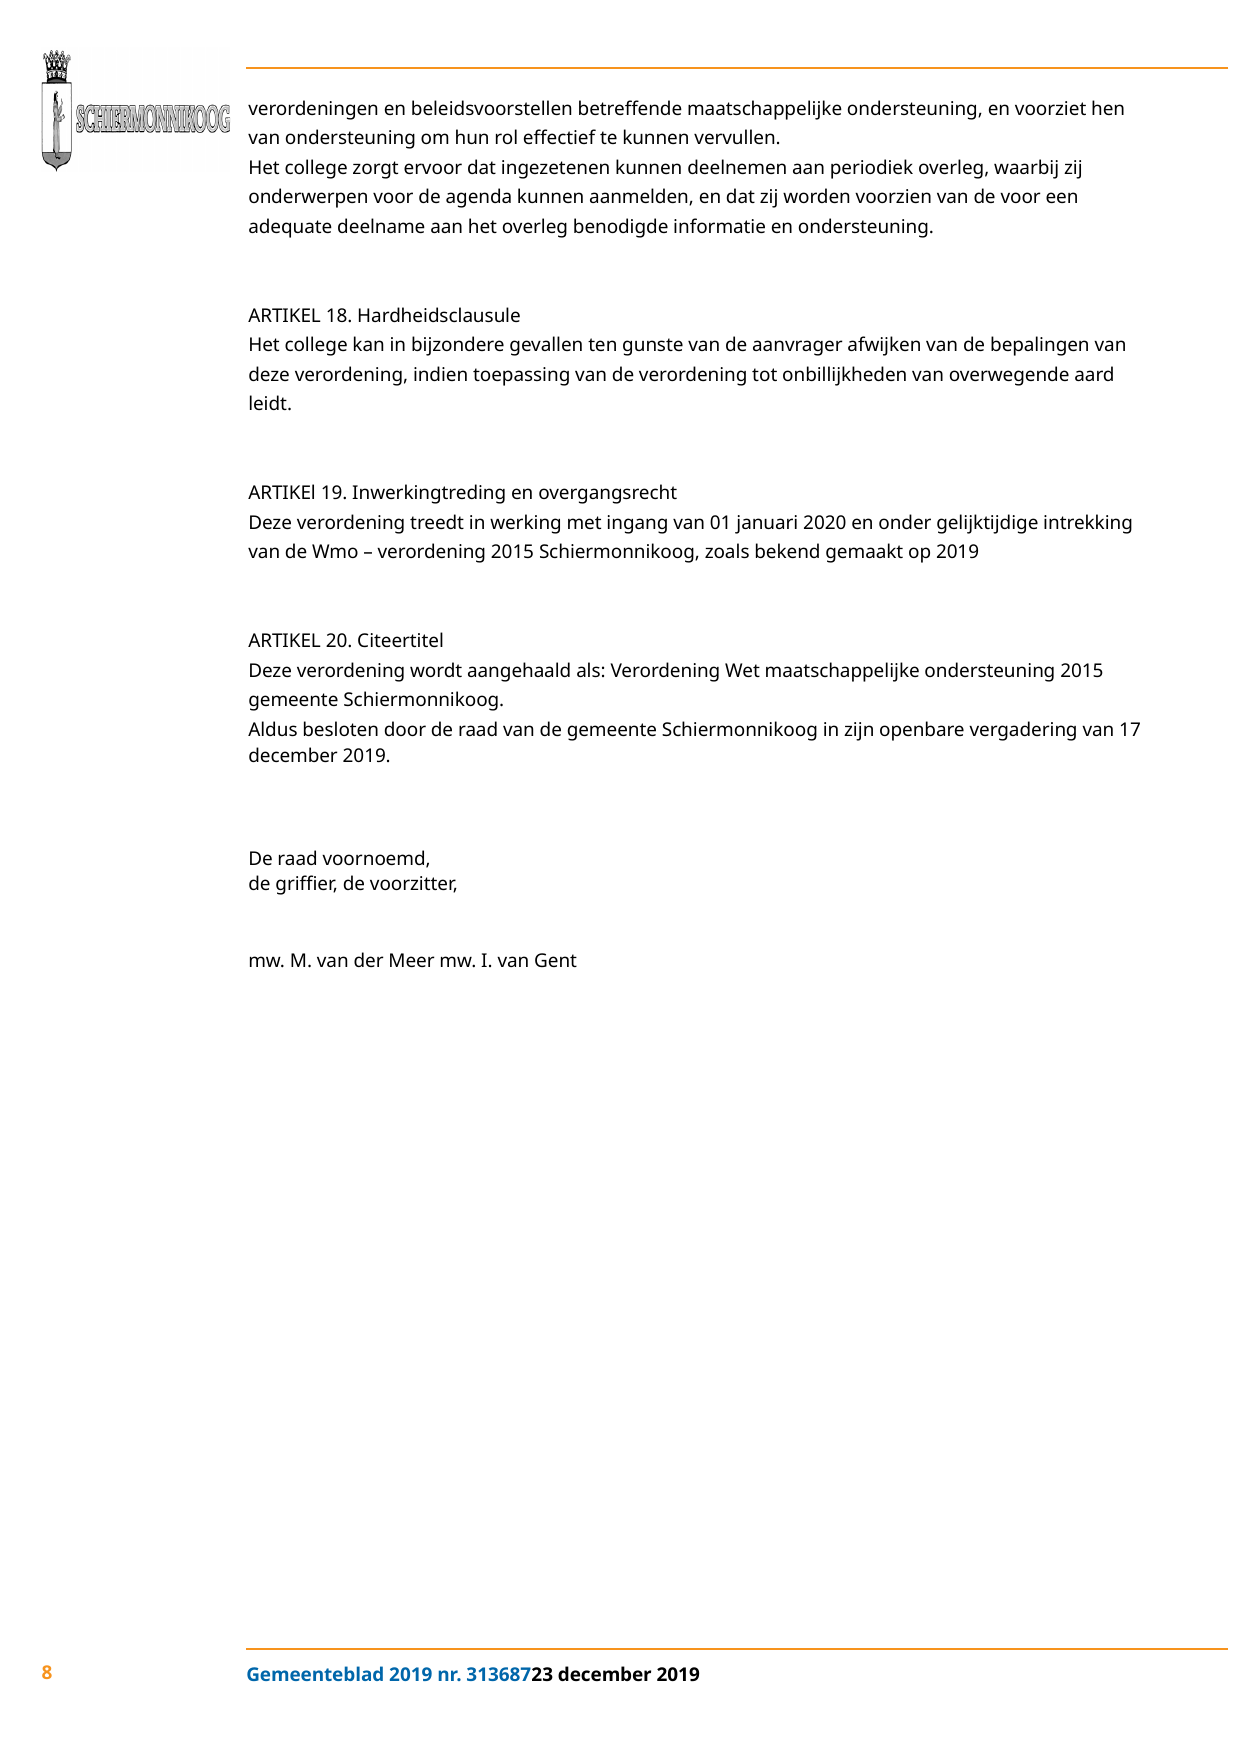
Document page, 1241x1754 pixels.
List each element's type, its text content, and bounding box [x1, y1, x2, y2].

text Het college zorgt ervoor dat ingezetenen kunnen deelnemen aan periodiek overleg, waarbij zij onderwerpen voor de agenda kunnen aanmelden, en dat zij worden voorzien van de voor een adequate deelname aan het overleg benodigde informatie en ondersteuning. [248, 154, 1152, 239]
text ARTIKEL 20. Citeertitel [248, 627, 1152, 653]
text Deze verordening treedt in werking met ingang van 01 januari 2020 en onder gelijktijdige intrekking van de Wmo – verordening 2015 Schiermonnikoog, zoals bekend gemaakt op 2019 [248, 509, 1152, 564]
text Aldus besloten door de raad van de gemeente Schiermonnikoog in zijn openbare vergadering van 17 december 2019. [248, 716, 1152, 767]
text ARTIKEl 19. Inwerkingtreding en overgangsrecht [248, 479, 1152, 505]
text De raad voornoemd, [248, 845, 1152, 870]
text Deze verordening wordt aangehaald als: Verordening Wet maatschappelijke ondersteuning 2015 gemeente Schiermonnikoog. [248, 657, 1152, 712]
text de griffier, de voorzitter, [248, 870, 1152, 896]
text mw. M. van der Meer mw. I. van Gent [248, 948, 1152, 973]
picture [41, 47, 231, 172]
text ARTIKEL 18. Hardheidsclausule [248, 302, 1152, 328]
text Het college kan in bijzondere gevallen ten gunste van de aanvrager afwijken van de bepalingen van deze verordening, indien toepassing van de verordening tot onbillijkheden van overwegende aard leidt. [248, 331, 1152, 416]
text verordeningen en beleidsvoorstellen betreffende maatschappelijke ondersteuning, en voorziet hen van ondersteuning om hun rol effectief te kunnen vervullen. [248, 95, 1152, 150]
